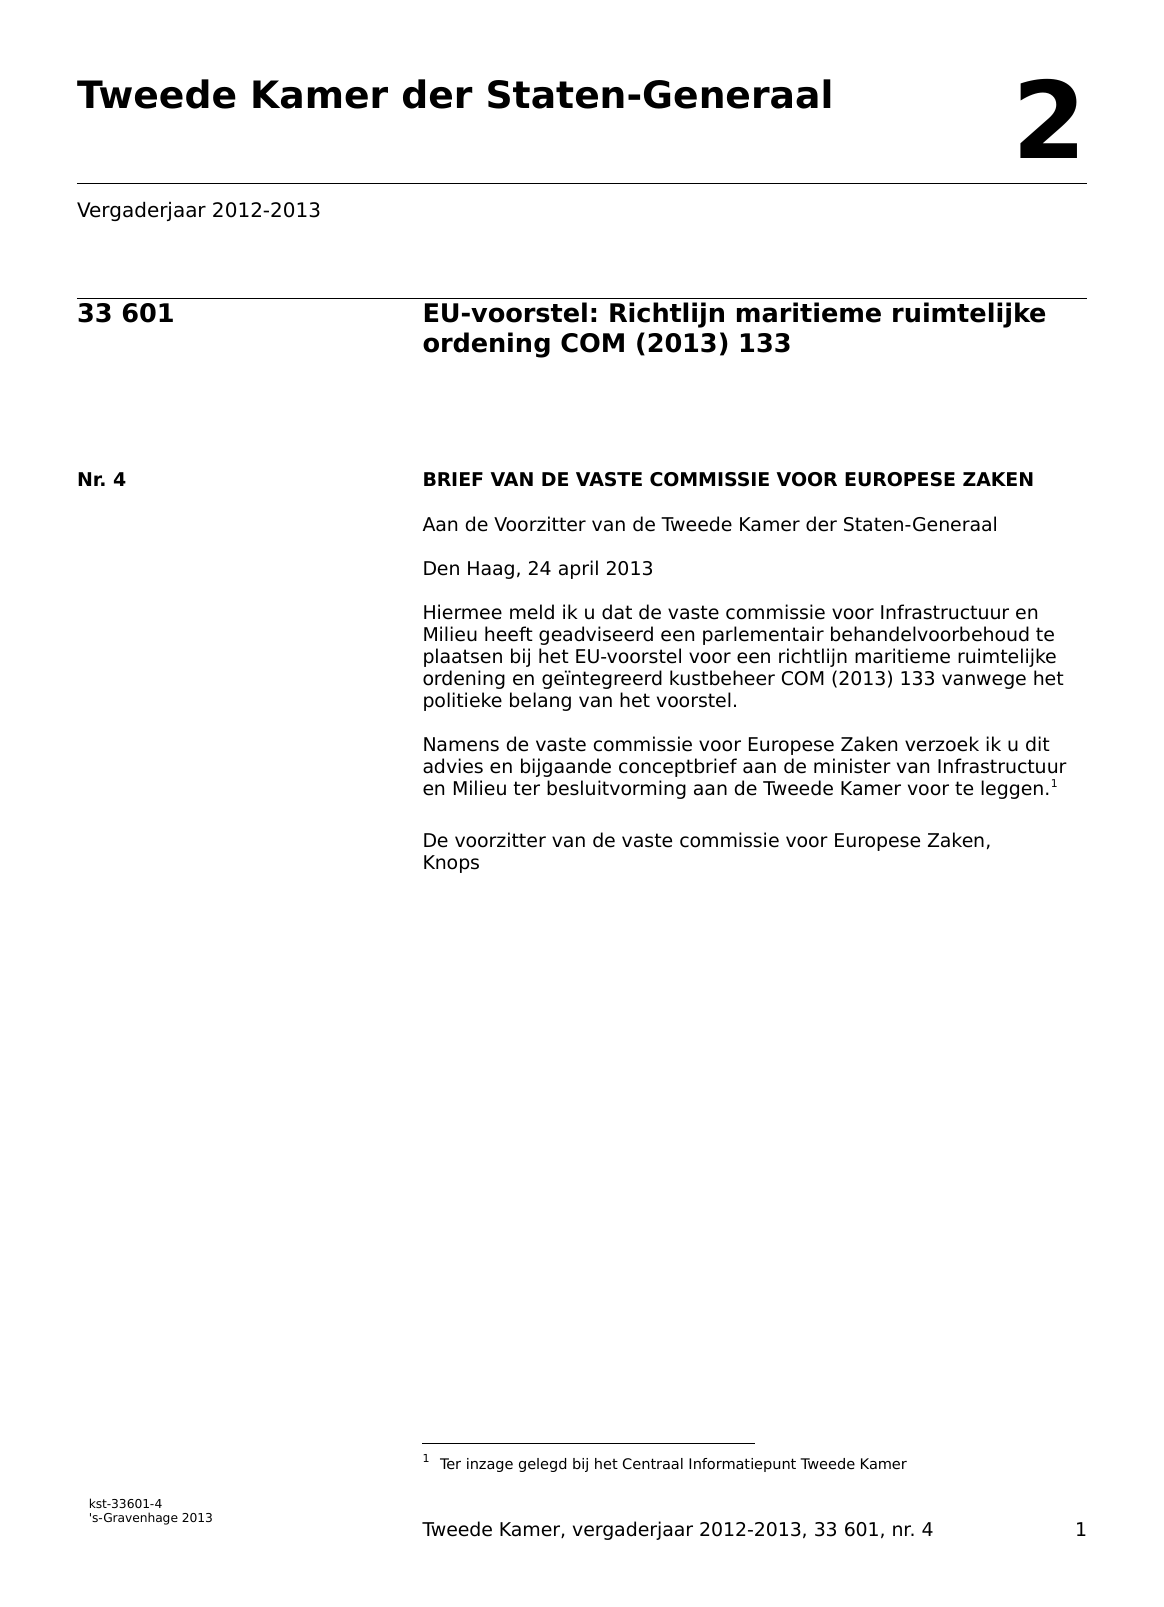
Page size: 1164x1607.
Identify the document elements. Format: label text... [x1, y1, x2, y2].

table_header Tweede Kamer der Staten-Generaal [77, 59, 886, 183]
table_header 2 [886, 59, 1087, 183]
table_cell Vergaderjaar 2012-2013 [77, 184, 1087, 298]
text Aan de Voorzitter van de Tweede Kamer der Staten-Generaal [422, 513, 1087, 536]
text kst-33601-4 [88, 1497, 323, 1511]
subtitle Nr. 4 BRIEF VAN DE VASTE COMMISSIE VOOR EUROPESE ZAKEN [77, 469, 1087, 491]
text De voorzitter van de vaste commissie voor Europese Zaken, Knops [422, 830, 1087, 874]
text 's-Gravenhage 2013 [88, 1511, 323, 1525]
text Namens de vaste commissie voor Europese Zaken verzoek ik u dit advies en bijgaande conceptbrief aan de minister van Infrastructuur en Milieu ter besluitvorming aan de Tweede Kamer voor te leggen. [422, 734, 1087, 800]
text Hiermee meld ik u dat de vaste commissie voor Infrastructuur en Milieu heeft geadviseerd een parlementair behandelvoorbehoud te plaatsen bij het EU-voorstel voor een richtlijn maritieme ruimtelijke ordening en geïntegreerd kustbeheer COM (2013) 133 vanwege het politieke belang van het voorstel. [422, 602, 1087, 712]
subtitle 33 601 EU-voorstel: Richtlijn maritieme ruimtelijke ordening COM (2013) 133 [77, 299, 1087, 358]
text Den Haag, 24 april 2013 [422, 558, 1087, 580]
text Ter inzage gelegd bij het Centraal Informatiepunt Tweede Kamer [422, 1452, 1087, 1474]
